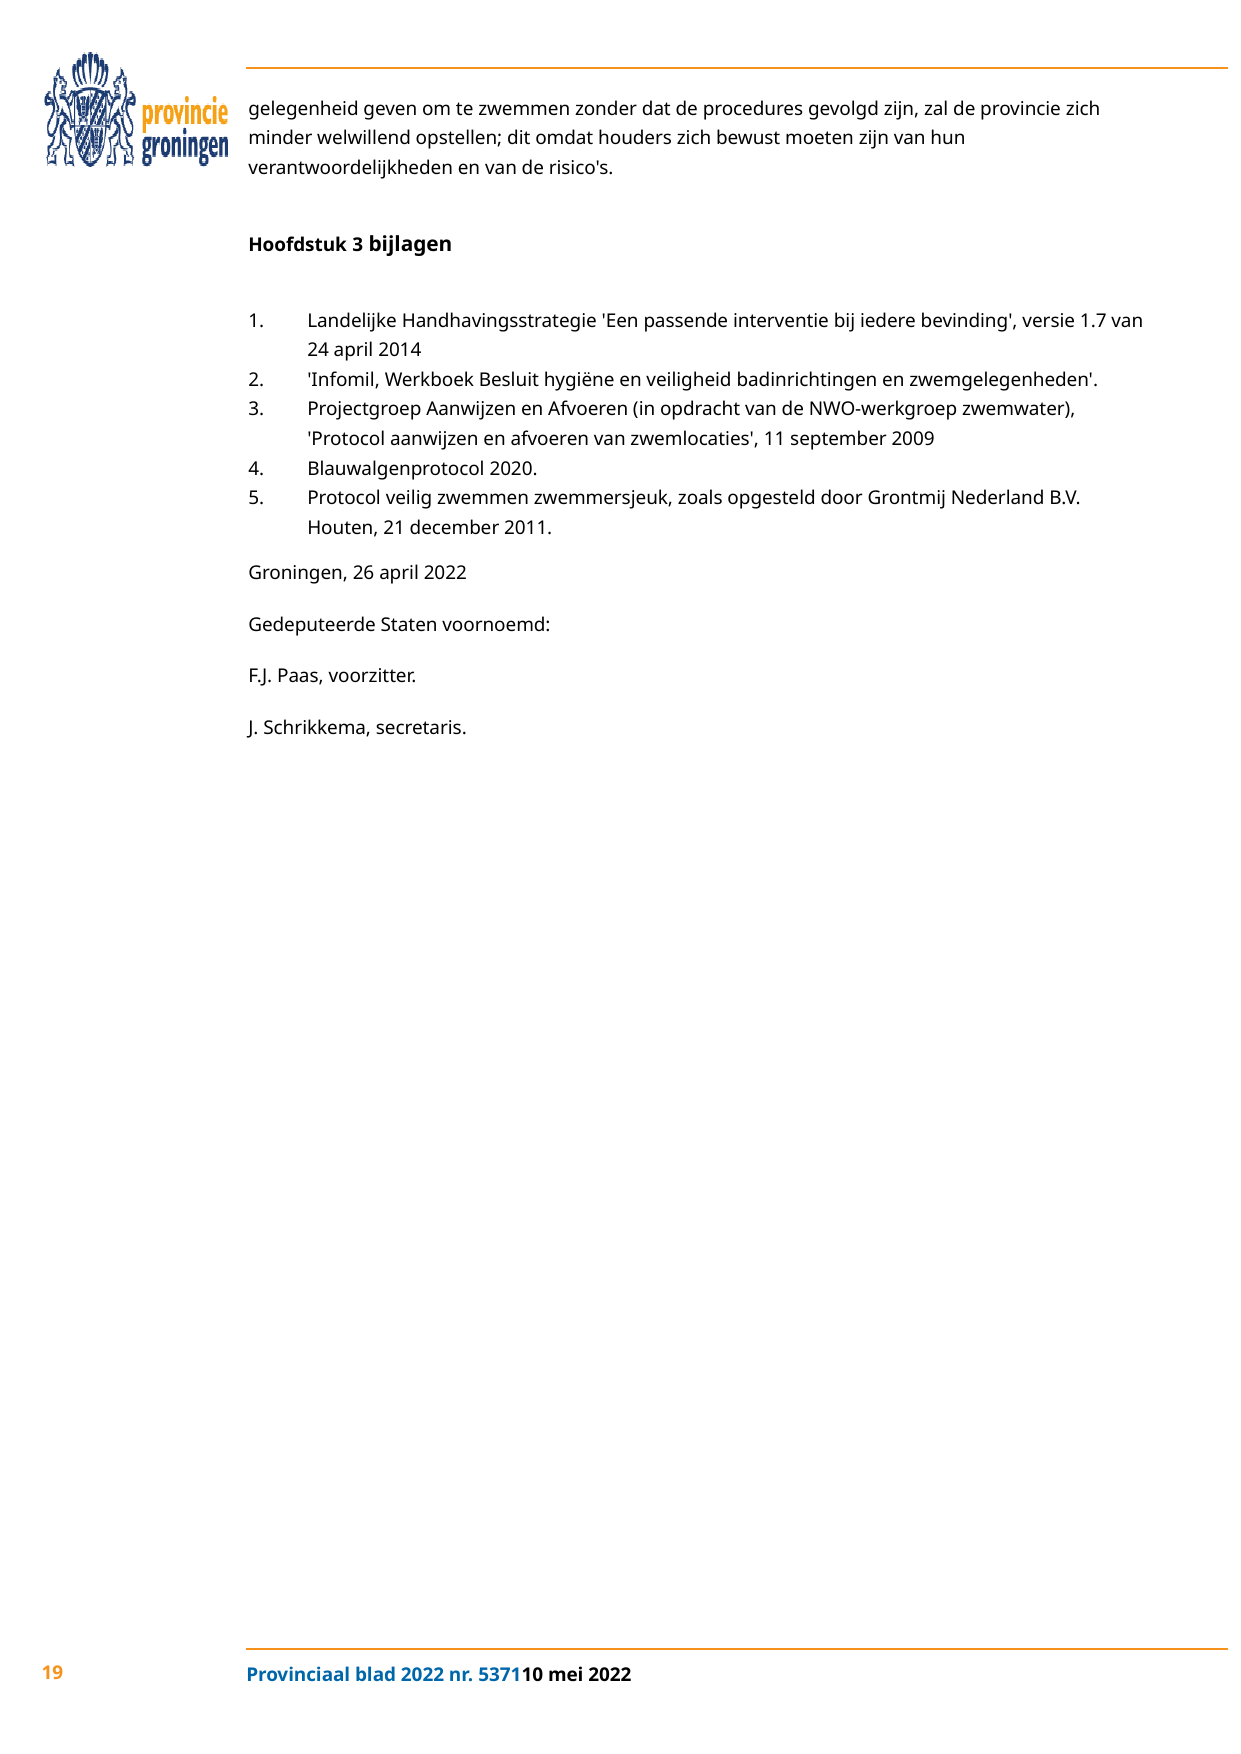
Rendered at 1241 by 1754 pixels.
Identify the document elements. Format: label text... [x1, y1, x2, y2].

list Landelijke Handhavingsstrategie 'Een passende interventie bij iedere bevinding', versie 1.7 van 24 april 2014 [248, 307, 1152, 362]
picture [41, 47, 231, 172]
list 'Infomil, Werkboek Besluit hygiëne en veiligheid badinrichtingen en zwemgelegenheden'. [248, 366, 1152, 392]
list Projectgroep Aanwijzen en Afvoeren (in opdracht van de NWO-werkgroep zwemwater), 'Protocol aanwijzen en afvoeren van zwemlocaties', 11 september 2009 [248, 396, 1152, 451]
text J. Schrikkema, secretaris. [248, 714, 1152, 740]
text Groningen, 26 april 2022 [248, 559, 1152, 585]
text gelegenheid geven om te zwemmen zonder dat de procedures gevolgd zijn, zal de provincie zich minder welwillend opstellen; dit omdat houders zich bewust moeten zijn van hun verantwoordelijkheden en van de risico's. [248, 95, 1152, 180]
text Hoofdstuk 3 bijlagen [248, 229, 1152, 258]
text F.J. Paas, voorzitter. [248, 662, 1152, 688]
text Gedeputeerde Staten voornoemd: [248, 611, 1152, 637]
list Protocol veilig zwemmen zwemmersjeuk, zoals opgesteld door Grontmij Nederland B.V. Houten, 21 december 2011. [248, 484, 1152, 540]
list Blauwalgenprotocol 2020. [248, 455, 1152, 481]
